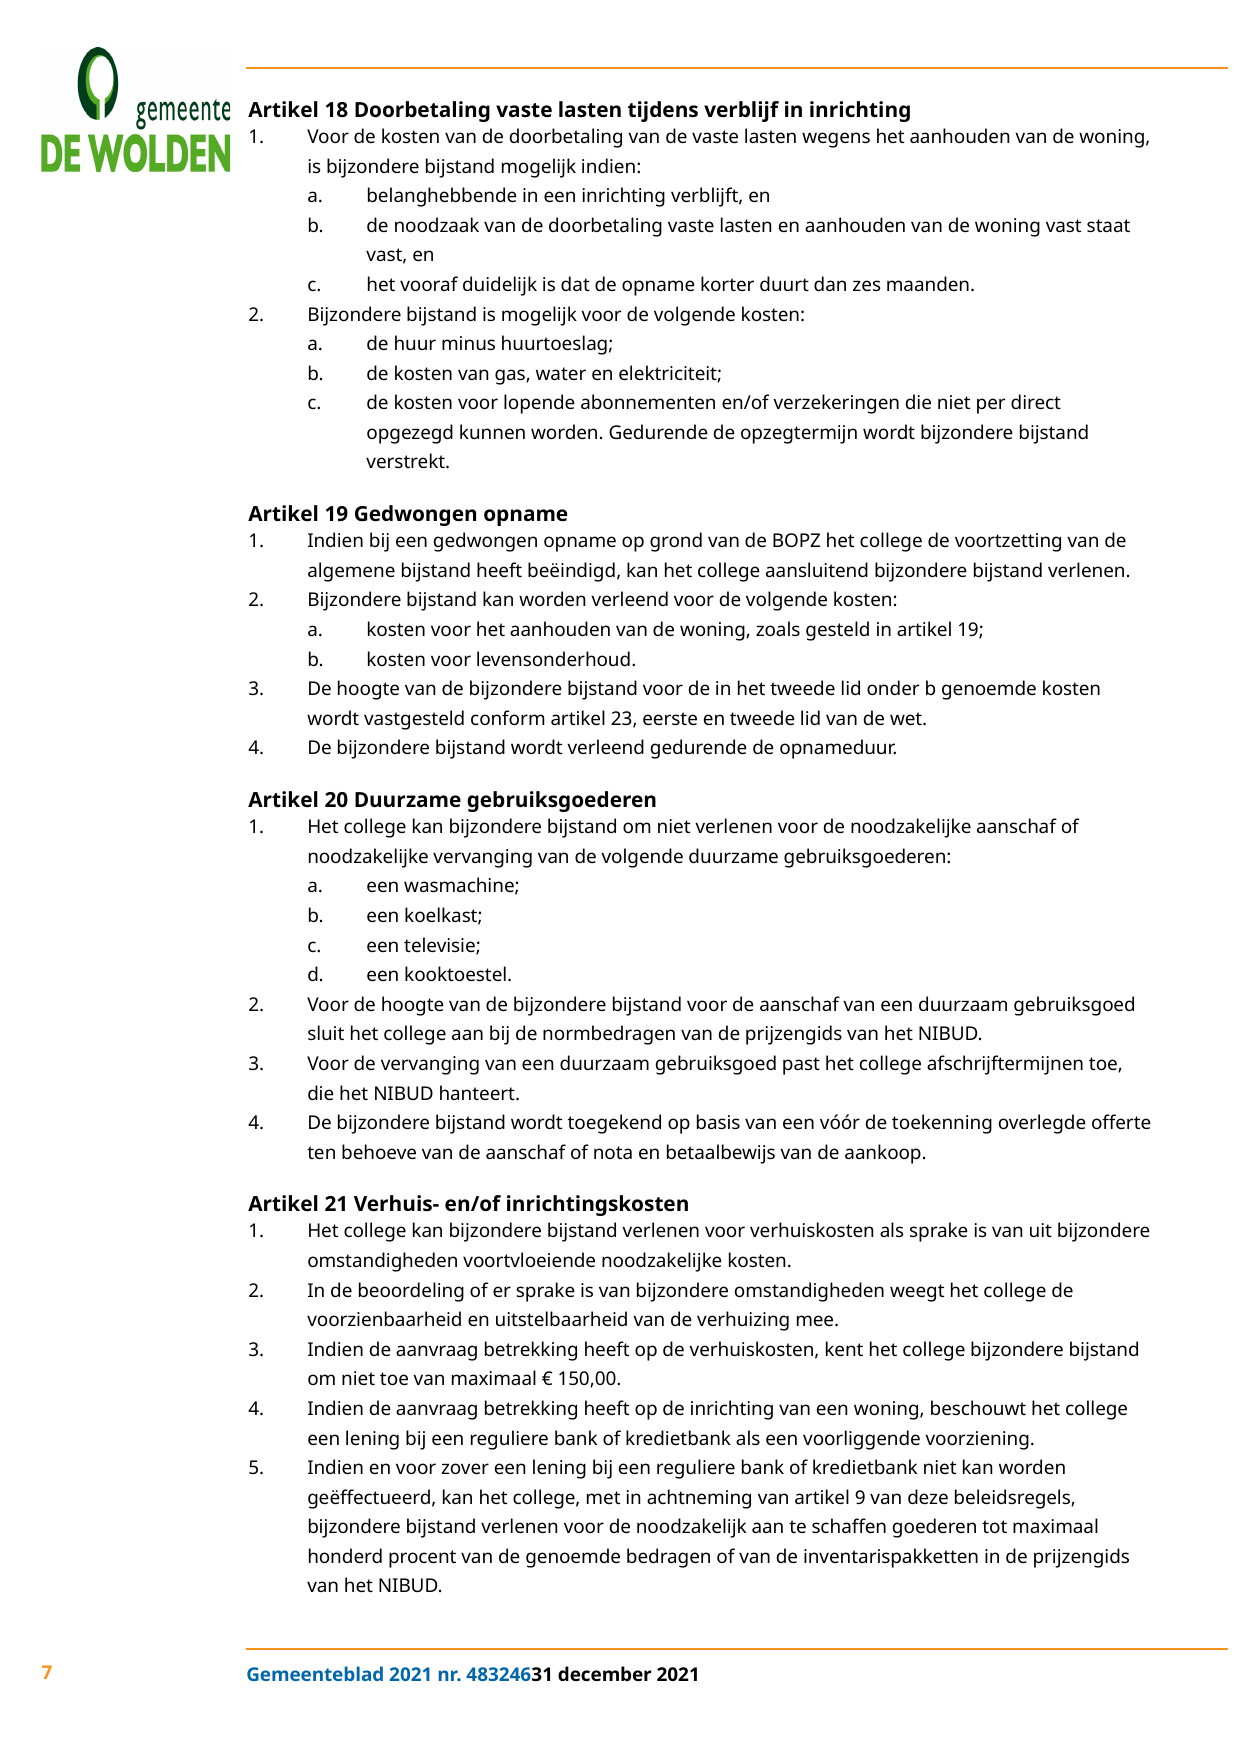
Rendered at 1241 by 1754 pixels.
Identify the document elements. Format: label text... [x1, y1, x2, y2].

list een kooktoestel. [307, 961, 1152, 987]
list Het college kan bijzondere bijstand verlenen voor verhuiskosten als sprake is van uit bijzondere omstandigheden voortvloeiende noodzakelijke kosten. [248, 1218, 1152, 1273]
text Artikel 19 Gedwongen opname [248, 499, 1152, 527]
list In de beoordeling of er sprake is van bijzondere omstandigheden weegt het college de voorzienbaarheid en uitstelbaarheid van de verhuizing mee. [248, 1277, 1152, 1332]
list Indien bij een gedwongen opname op grond van de BOPZ het college de voortzetting van de algemene bijstand heeft beëindigd, kan het college aansluitend bijzondere bijstand verlenen. [248, 527, 1152, 583]
list Bijzondere bijstand is mogelijk voor de volgende kosten: [248, 301, 1152, 326]
text Artikel 18 Doorbetaling vaste lasten tijdens verblijf in inrichting [248, 95, 1152, 123]
list de kosten van gas, water en elektriciteit; [307, 360, 1152, 386]
list De bijzondere bijstand wordt verleend gedurende de opnameduur. [248, 734, 1152, 760]
list de kosten voor lopende abonnementen en/of verzekeringen die niet per direct opgezegd kunnen worden. Gedurende de opzegtermijn wordt bijzondere bijstand verstrekt. [307, 389, 1152, 474]
list De hoogte van de bijzondere bijstand voor de in het tweede lid onder b genoemde kosten wordt vastgesteld conform artikel 23, eerste en tweede lid van de wet. [248, 675, 1152, 731]
list Voor de hoogte van de bijzondere bijstand voor de aanschaf van een duurzaam gebruiksgoed sluit het college aan bij de normbedragen van de prijzengids van het NIBUD. [248, 991, 1152, 1046]
list Indien de aanvraag betrekking heeft op de inrichting van een woning, beschouwt het college een lening bij een reguliere bank of kredietbank als een voorliggende voorziening. [248, 1395, 1152, 1451]
list een televisie; [307, 932, 1152, 957]
list Voor de vervanging van een duurzaam gebruiksgoed past het college afschrijftermijnen toe, die het NIBUD hanteert. [248, 1050, 1152, 1105]
list belanghebbende in een inrichting verblijft, en [307, 182, 1152, 208]
list Het college kan bijzondere bijstand om niet verlenen voor de noodzakelijke aanschaf of noodzakelijke vervanging van de volgende duurzame gebruiksgoederen: [248, 813, 1152, 869]
list kosten voor levensonderhoud. [307, 646, 1152, 672]
list een koelkast; [307, 902, 1152, 928]
picture [41, 47, 231, 172]
list de noodzaak van de doorbetaling vaste lasten en aanhouden van de woning vast staat vast, en [307, 212, 1152, 267]
list een wasmachine; [307, 873, 1152, 898]
list De bijzondere bijstand wordt toegekend op basis van een vóór de toekenning overlegde offerte ten behoeve van de aanschaf of nota en betaalbewijs van de aankoop. [248, 1109, 1152, 1164]
list kosten voor het aanhouden van de woning, zoals gesteld in artikel 19; [307, 616, 1152, 642]
list Indien de aanvraag betrekking heeft op de verhuiskosten, kent het college bijzondere bijstand om niet toe van maximaal € 150,00. [248, 1336, 1152, 1391]
list de huur minus huurtoeslag; [307, 330, 1152, 356]
list het vooraf duidelijk is dat de opname korter duurt dan zes maanden. [307, 271, 1152, 297]
text Artikel 20 Duurzame gebruiksgoederen [248, 785, 1152, 813]
list Indien en voor zover een lening bij een reguliere bank of kredietbank niet kan worden geëffectueerd, kan het college, met in achtneming van artikel 9 van deze beleidsregels, bijzondere bijstand verlenen voor de noodzakelijk aan te schaffen goederen tot maximaal honderd procent van de genoemde bedragen of van de inventarispakketten in de prijzengids van het NIBUD. [248, 1454, 1152, 1598]
text Artikel 21 Verhuis- en/of inrichtingskosten [248, 1189, 1152, 1218]
list Bijzondere bijstand kan worden verleend voor de volgende kosten: [248, 587, 1152, 612]
list Voor de kosten van de doorbetaling van de vaste lasten wegens het aanhouden van de woning, is bijzondere bijstand mogelijk indien: [248, 123, 1152, 178]
